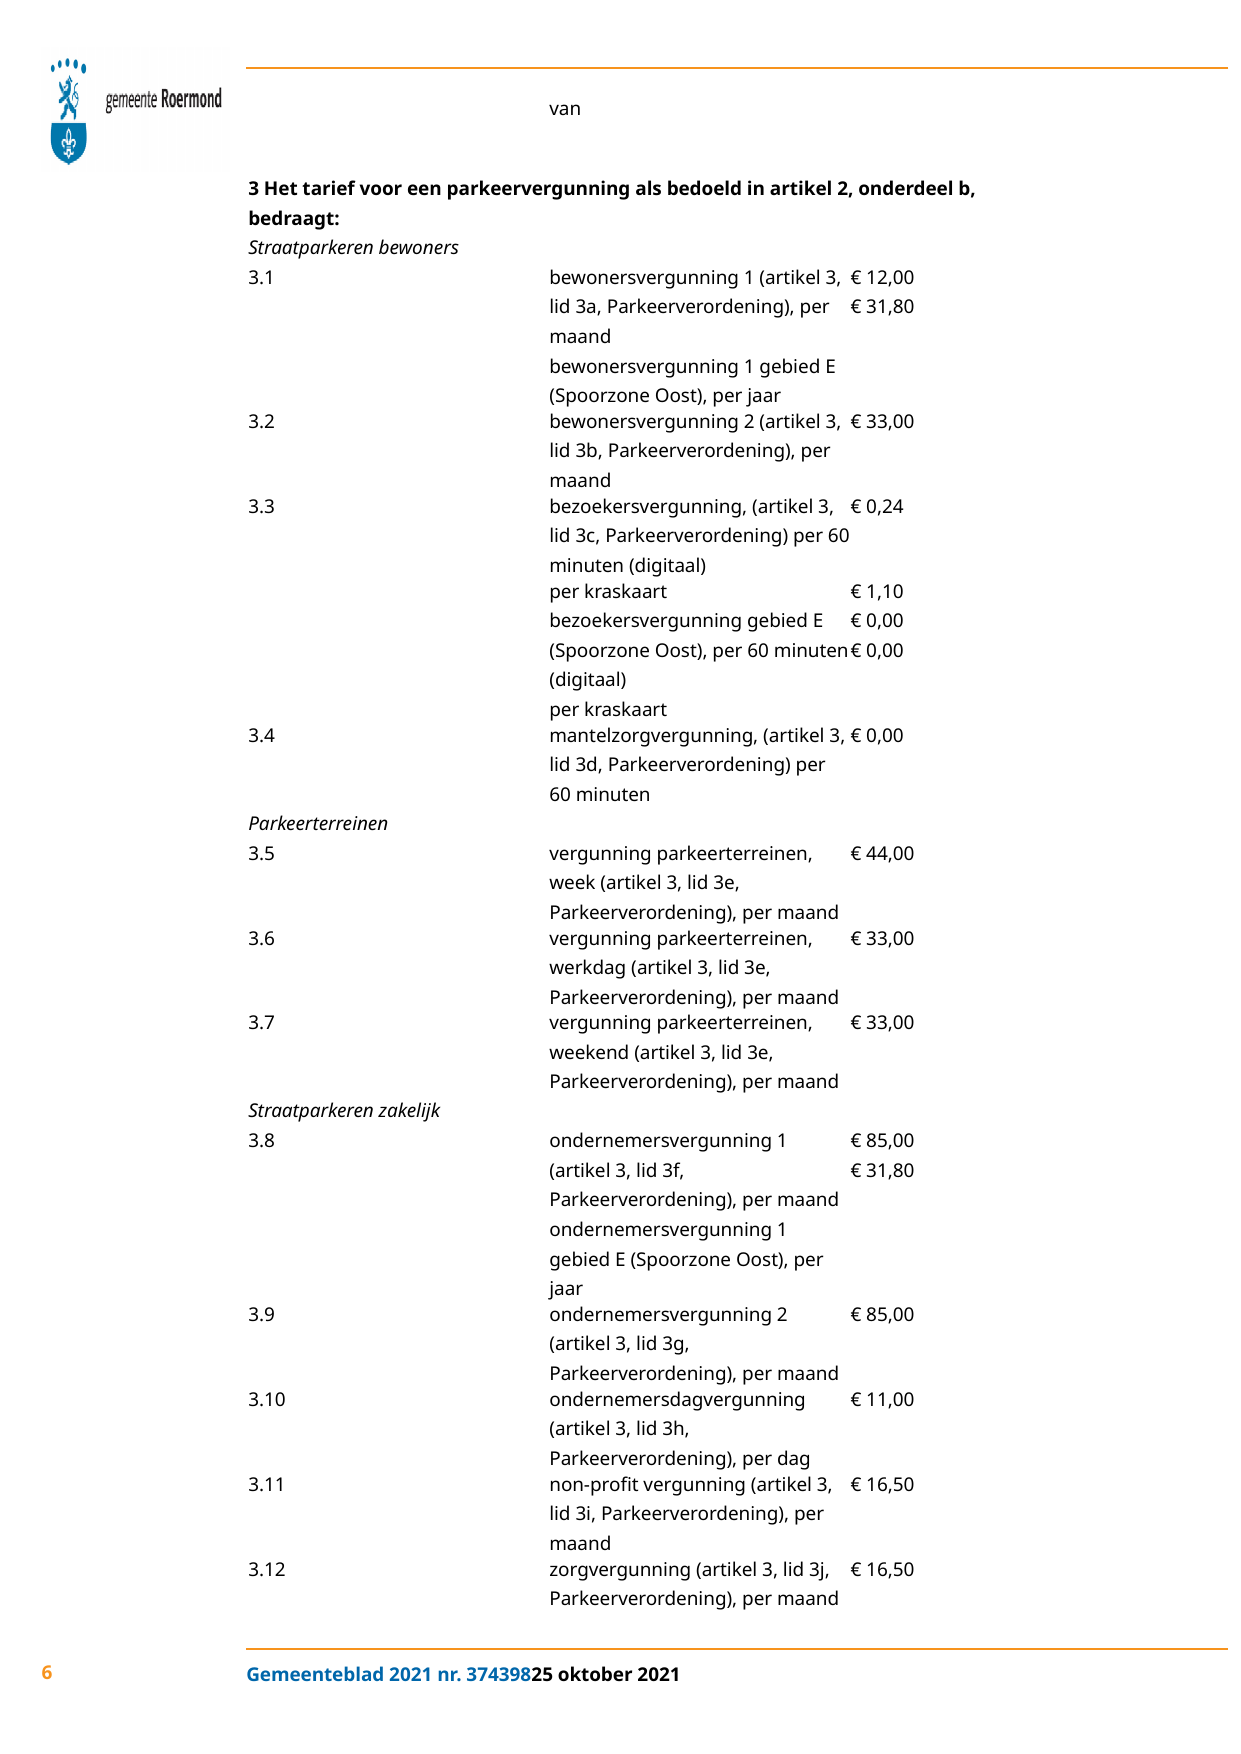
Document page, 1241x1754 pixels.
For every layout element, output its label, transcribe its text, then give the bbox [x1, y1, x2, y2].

table_cell ondernemersdagvergunning (artikel 3, lid 3h, Parkeerverordening), per dag [549, 1386, 850, 1471]
table_header € 85,00 € 31,80 [850, 1128, 1152, 1301]
table_cell [248, 578, 549, 722]
text bedraagt: [248, 205, 1152, 231]
table_cell 3.9 [248, 1301, 549, 1386]
picture [41, 47, 231, 172]
table_header 3.5 [248, 840, 549, 925]
table_header € 12,00 € 31,80 [850, 264, 1152, 408]
table_cell 3.2 [248, 408, 549, 493]
table_cell mantelzorgvergunning, (artikel 3, lid 3d, Parkeerverordening) per 60 minuten [549, 722, 850, 807]
table_cell € 0,00 [850, 722, 1152, 807]
table_cell [850, 146, 1152, 172]
table_cell € 16,50 [850, 1556, 1152, 1611]
table_cell vergunning parkeerterreinen, weekend (artikel 3, lid 3e, Parkeerverordening), per maand [549, 1010, 850, 1094]
table_cell 3.7 [248, 1010, 549, 1094]
table_cell € 33,00 [850, 925, 1152, 1009]
table_cell € 33,00 [850, 408, 1152, 493]
table_cell [850, 121, 1152, 146]
table_cell 3.10 [248, 1386, 549, 1471]
table_cell [850, 95, 1152, 121]
table_cell 3.11 [248, 1471, 549, 1556]
table_header ondernemersvergunning 1 (artikel 3, lid 3f, Parkeerverordening), per maand ondernemersvergunning 1 gebied E (Spoorzone Oost), per jaar [549, 1128, 850, 1301]
table_header 3.1 [248, 264, 549, 408]
table_header vergunning parkeerterreinen, week (artikel 3, lid 3e, Parkeerverordening), per maand [549, 840, 850, 925]
table_cell € 0,24 [850, 493, 1152, 578]
table_cell [248, 121, 549, 146]
table_cell van [549, 95, 850, 121]
table_cell [549, 146, 850, 172]
table_header € 44,00 [850, 840, 1152, 925]
table_cell [248, 95, 549, 121]
text Parkeerterreinen [248, 810, 1152, 836]
table_cell bezoekersvergunning, (artikel 3, lid 3c, Parkeerverordening) per 60 minuten (digitaal) [549, 493, 850, 578]
text Straatparkeren zakelijk [248, 1098, 1152, 1123]
table_cell [248, 146, 549, 172]
table_cell € 85,00 [850, 1301, 1152, 1386]
table_cell 3.3 [248, 493, 549, 578]
text Straatparkeren bewoners [248, 234, 1152, 260]
table_cell € 33,00 [850, 1010, 1152, 1094]
table_header bewonersvergunning 1 (artikel 3, lid 3a, Parkeerverordening), per maand bewonersvergunning 1 gebied E (Spoorzone Oost), per jaar [549, 264, 850, 408]
table_cell ondernemersvergunning 2 (artikel 3, lid 3g, Parkeerverordening), per maand [549, 1301, 850, 1386]
table_cell zorgvergunning (artikel 3, lid 3j, Parkeerverordening), per maand [549, 1556, 850, 1611]
table_cell € 16,50 [850, 1471, 1152, 1556]
table_cell vergunning parkeerterreinen, werkdag (artikel 3, lid 3e, Parkeerverordening), per maand [549, 925, 850, 1009]
table_header 3.8 [248, 1128, 549, 1301]
table_cell 3.4 [248, 722, 549, 807]
text 3 Het tarief voor een parkeervergunning als bedoeld in artikel 2, onderdeel b, [248, 175, 1152, 201]
table_cell per kraskaart bezoekersvergunning gebied E (Spoorzone Oost), per 60 minuten (digitaal) per kraskaart [549, 578, 850, 722]
table_cell 3.6 [248, 925, 549, 1009]
table_cell [549, 121, 850, 146]
table_cell 3.12 [248, 1556, 549, 1611]
table_cell € 1,10 € 0,00 € 0,00 [850, 578, 1152, 722]
table_cell non-profit vergunning (artikel 3, lid 3i, Parkeerverordening), per maand [549, 1471, 850, 1556]
table_cell € 11,00 [850, 1386, 1152, 1471]
table_cell bewonersvergunning 2 (artikel 3, lid 3b, Parkeerverordening), per maand [549, 408, 850, 493]
